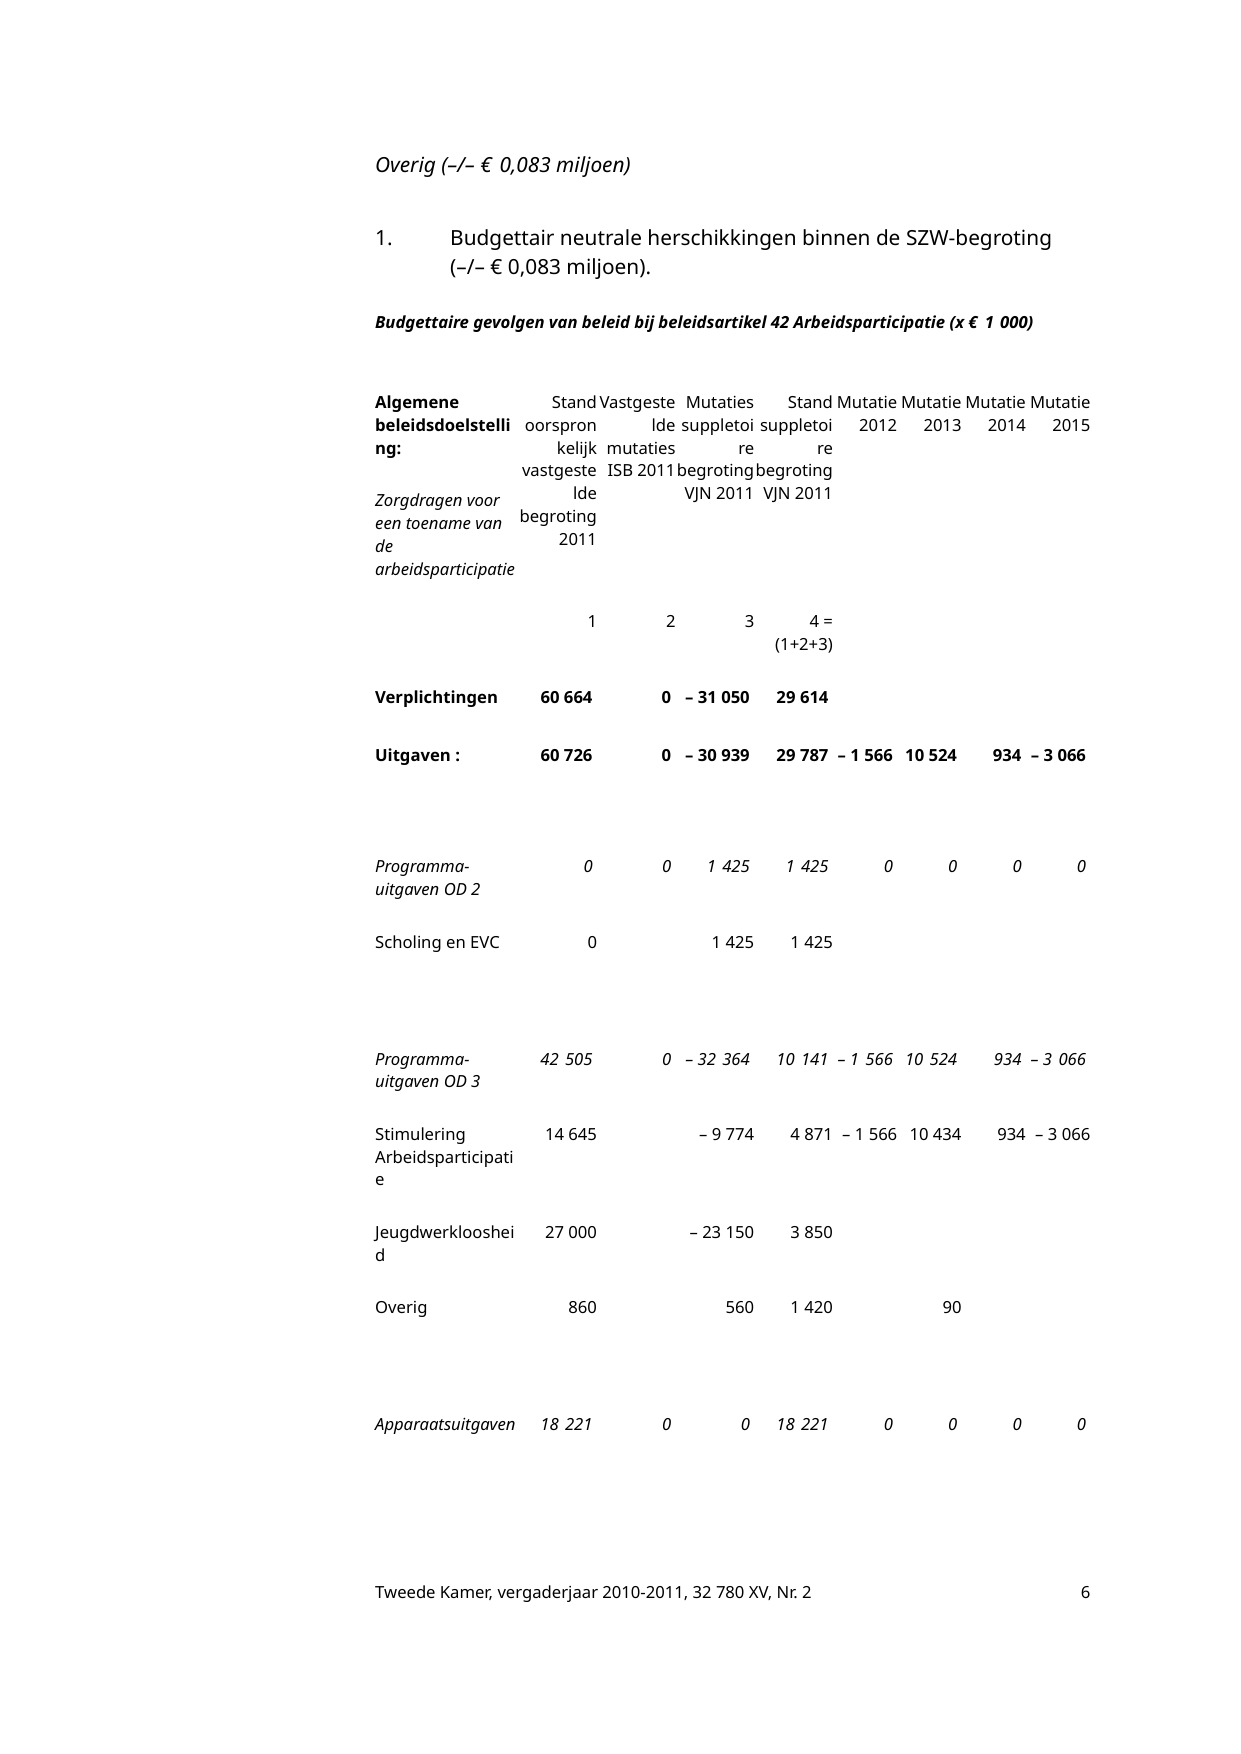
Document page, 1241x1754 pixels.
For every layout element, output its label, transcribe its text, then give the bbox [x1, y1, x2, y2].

table_cell 60 726 [518, 744, 597, 796]
table_cell – 31 050 [675, 685, 754, 744]
table_header Stand oorspronkelijk vastgestelde begroting 2011 [518, 391, 597, 610]
table_cell Scholing en EVC [375, 930, 518, 989]
table_cell 0 [1026, 1413, 1090, 1466]
table_header Mutatie 2014 [961, 391, 1026, 610]
table_cell 860 [518, 1296, 597, 1354]
table_cell [961, 930, 1026, 989]
table_header Mutatie 2012 [833, 391, 897, 610]
table_cell 18 221 [754, 1413, 833, 1466]
table_cell 0 [897, 855, 961, 930]
table_cell 560 [675, 1296, 754, 1354]
table_cell [833, 989, 897, 1047]
table_cell 3 [675, 610, 754, 685]
table_cell [897, 989, 961, 1047]
table_cell Programma-uitgaven OD 3 [375, 1047, 518, 1123]
table_cell [833, 796, 897, 855]
table_cell [897, 1221, 961, 1296]
table_cell [754, 1355, 833, 1413]
table_cell – 1 566 [833, 1047, 897, 1123]
table_cell [961, 796, 1026, 855]
table_cell 14 645 [518, 1123, 597, 1221]
table_cell [1026, 1355, 1090, 1413]
table_cell Verplichtingen [375, 685, 518, 744]
table_cell 1 425 [675, 855, 754, 930]
table_cell [518, 796, 597, 855]
table_cell [597, 1296, 675, 1354]
table_cell 0 [597, 855, 675, 930]
table_cell 18 221 [518, 1413, 597, 1466]
table_cell 10 141 [754, 1047, 833, 1123]
table_cell [897, 930, 961, 989]
table_cell – 32 364 [675, 1047, 754, 1123]
table_cell [961, 1296, 1026, 1354]
table_cell 0 [961, 855, 1026, 930]
table_cell [597, 796, 675, 855]
table_cell [897, 685, 961, 744]
table_header Mutatie 2015 [1026, 391, 1090, 610]
table_cell 0 [597, 685, 675, 744]
table_cell [961, 989, 1026, 1047]
table_cell [961, 610, 1026, 685]
list Budgettair neutrale herschikkingen binnen de SZW-begroting (–/– € 0,083 miljoen). [375, 223, 1090, 280]
table_cell – 3 066 [1026, 1123, 1090, 1221]
table_cell 1 420 [754, 1296, 833, 1354]
table_cell Overig [375, 1296, 518, 1354]
table_cell 0 [675, 1413, 754, 1466]
table_cell [518, 1355, 597, 1413]
table_cell – 3 066 [1026, 744, 1090, 796]
text Overig (–/– € 0,083 miljoen) [375, 150, 1090, 178]
table_cell [1026, 989, 1090, 1047]
table_cell [597, 1221, 675, 1296]
table_cell [833, 930, 897, 989]
text Budgettaire gevolgen van beleid bij beleidsartikel 42 Arbeidsparticipatie (x € 1 000) [375, 310, 1090, 333]
table_cell – 3 066 [1026, 1047, 1090, 1123]
table_header Mutaties suppletoire begroting VJN 2011 [675, 391, 754, 610]
table_cell [375, 610, 518, 685]
table_cell 1 425 [754, 855, 833, 930]
table_header Mutatie 2013 [897, 391, 961, 610]
table_cell [961, 1355, 1026, 1413]
table_cell 0 [597, 1047, 675, 1123]
table_cell – 23 150 [675, 1221, 754, 1296]
table_cell [597, 989, 675, 1047]
table_cell 10 524 [897, 1047, 961, 1123]
table_cell [833, 610, 897, 685]
table_cell [897, 610, 961, 685]
table_cell 60 664 [518, 685, 597, 744]
table_cell [518, 989, 597, 1047]
table_cell [597, 1123, 675, 1221]
table_cell [754, 796, 833, 855]
table_cell Jeugdwerkloosheid [375, 1221, 518, 1296]
table_header Stand suppletoire begroting VJN 2011 [754, 391, 833, 610]
table_cell 934 [961, 1047, 1026, 1123]
table_header Vastgestelde mutaties ISB 2011 [597, 391, 675, 610]
table_cell Programma-uitgaven OD 2 [375, 855, 518, 930]
table_cell 1 425 [675, 930, 754, 989]
table_cell 29 614 [754, 685, 833, 744]
table_cell [675, 796, 754, 855]
table_cell [1026, 1296, 1090, 1354]
table_cell 0 [518, 930, 597, 989]
table_cell Stimulering Arbeidsparticipatie [375, 1123, 518, 1221]
table_cell 0 [1026, 855, 1090, 930]
table_cell Uitgaven : [375, 744, 518, 796]
table_cell 934 [961, 1123, 1026, 1221]
table_cell 90 [897, 1296, 961, 1354]
table_cell [1026, 1221, 1090, 1296]
table_cell 42 505 [518, 1047, 597, 1123]
table_header Algemene beleidsdoelstelling: Zorgdragen voor een toename van de arbeidsparticipatie [375, 391, 518, 610]
table_cell [375, 796, 518, 855]
table_cell [1026, 685, 1090, 744]
table_cell [1026, 930, 1090, 989]
table_cell [375, 1355, 518, 1413]
table_cell 1 [518, 610, 597, 685]
table_cell 0 [961, 1413, 1026, 1466]
table_cell 4 = (1+2+3) [754, 610, 833, 685]
table_cell 27 000 [518, 1221, 597, 1296]
table_cell Apparaatsuitgaven [375, 1413, 518, 1466]
table_cell – 1 566 [833, 1123, 897, 1221]
table_cell 0 [897, 1413, 961, 1466]
table_cell 29 787 [754, 744, 833, 796]
table_cell [375, 989, 518, 1047]
table_cell [897, 1355, 961, 1413]
table_cell [1026, 796, 1090, 855]
table_cell 0 [597, 1413, 675, 1466]
table_cell – 1 566 [833, 744, 897, 796]
table_cell 0 [833, 1413, 897, 1466]
table_cell [675, 1355, 754, 1413]
table_cell 4 871 [754, 1123, 833, 1221]
table_cell [833, 1296, 897, 1354]
table_cell 3 850 [754, 1221, 833, 1296]
table_cell [961, 685, 1026, 744]
table_cell [833, 1355, 897, 1413]
table_cell 0 [518, 855, 597, 930]
table_cell [675, 989, 754, 1047]
table_cell [833, 1221, 897, 1296]
table_cell [754, 989, 833, 1047]
table_cell [833, 685, 897, 744]
table_cell 1 425 [754, 930, 833, 989]
table_cell 2 [597, 610, 675, 685]
table_cell 0 [597, 744, 675, 796]
table_cell – 30 939 [675, 744, 754, 796]
table_cell 0 [833, 855, 897, 930]
table_cell [597, 1355, 675, 1413]
table_cell 10 434 [897, 1123, 961, 1221]
table_cell – 9 774 [675, 1123, 754, 1221]
table_cell [961, 1221, 1026, 1296]
table_cell [1026, 610, 1090, 685]
table_cell 10 524 [897, 744, 961, 796]
table_cell [897, 796, 961, 855]
table_cell 934 [961, 744, 1026, 796]
table_cell [597, 930, 675, 989]
